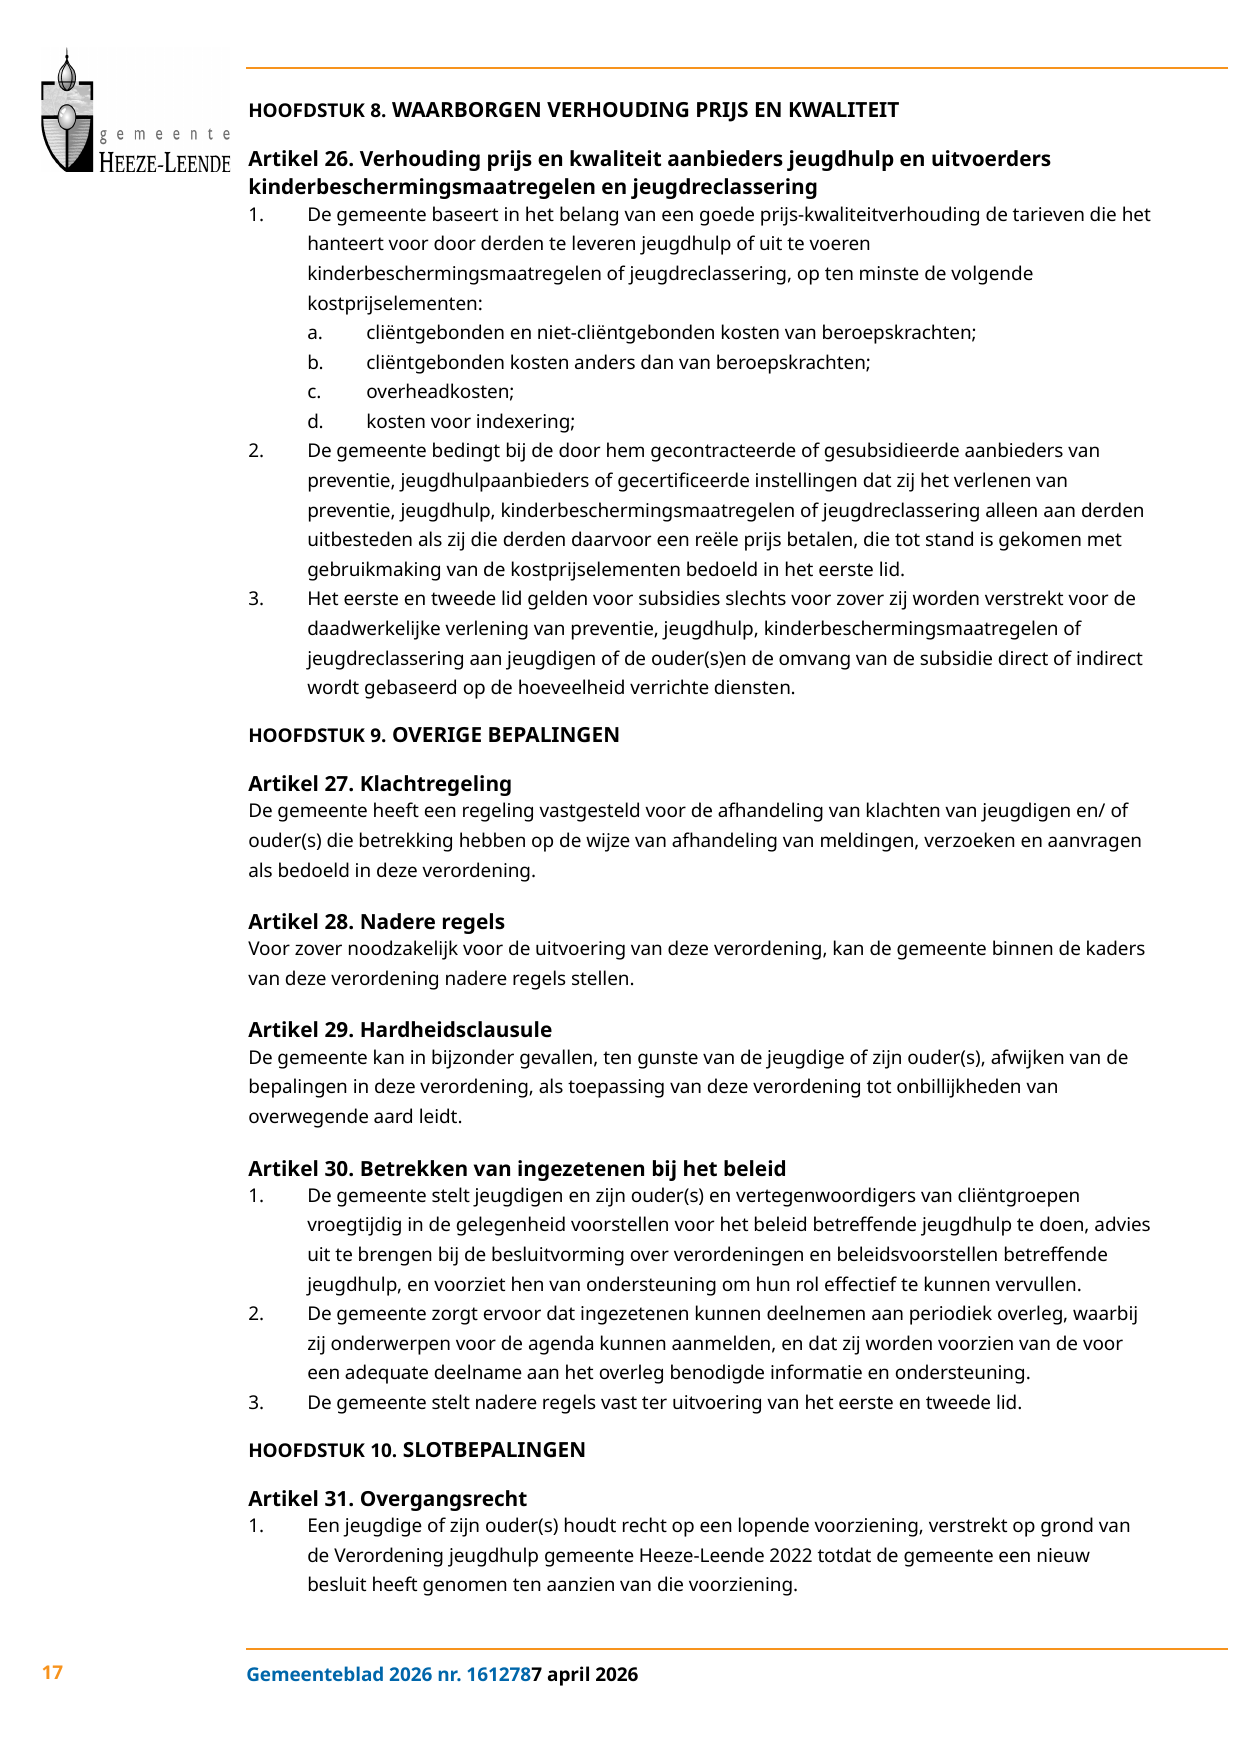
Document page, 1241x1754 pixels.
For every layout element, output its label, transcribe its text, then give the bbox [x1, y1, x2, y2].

list Het eerste en tweede lid gelden voor subsidies slechts voor zover zij worden verstrekt voor de daadwerkelijke verlening van preventie, jeugdhulp, kinderbeschermingsmaatregelen of jeugdreclassering aan jeugdigen of de ouder(s)en de omvang van de subsidie direct of indirect wordt gebaseerd op de hoeveelheid verrichte diensten. [248, 586, 1152, 700]
list De gemeente baseert in het belang van een goede prijs-kwaliteitverhouding de tarieven die het hanteert voor door derden te leveren jeugdhulp of uit te voeren kinderbeschermingsmaatregelen of jeugdreclassering, op ten minste de volgende kostprijselementen: [248, 201, 1152, 315]
text Artikel 31. Overgangsrecht [248, 1484, 1152, 1512]
list De gemeente stelt jeugdigen en zijn ouder(s) en vertegenwoordigers van cliëntgroepen vroegtijdig in de gelegenheid voorstellen voor het beleid betreffende jeugdhulp te doen, advies uit te brengen bij de besluitvorming over verordeningen en beleidsvoorstellen betreffende jeugdhulp, en voorziet hen van ondersteuning om hun rol effectief te kunnen vervullen. [248, 1182, 1152, 1297]
list overheadkosten; [307, 378, 1152, 404]
text De gemeente kan in bijzonder gevallen, ten gunste van de jeugdige of zijn ouder(s), afwijken van de bepalingen in deze verordening, als toepassing van deze verordening tot onbillijkheden van overwegende aard leidt. [248, 1044, 1152, 1129]
text Artikel 28. Nadere regels [248, 907, 1152, 936]
list De gemeente zorgt ervoor dat ingezetenen kunnen deelnemen aan periodiek overleg, waarbij zij onderwerpen voor de agenda kunnen aanmelden, en dat zij worden voorzien van de voor een adequate deelname aan het overleg benodigde informatie en ondersteuning. [248, 1300, 1152, 1385]
text Artikel 26. Verhouding prijs en kwaliteit aanbieders jeugdhulp en uitvoerders kinderbeschermingsmaatregelen en jeugdreclassering [248, 144, 1152, 201]
text Voor zover noodzakelijk voor de uitvoering van deze verordening, kan de gemeente binnen de kaders van deze verordening nadere regels stellen. [248, 936, 1152, 991]
list kosten voor indexering; [307, 408, 1152, 434]
text Artikel 27. Klachtregeling [248, 769, 1152, 798]
list De gemeente bedingt bij de door hem gecontracteerde of gesubsidieerde aanbieders van preventie, jeugdhulpaanbieders of gecertificeerde instellingen dat zij het verlenen van preventie, jeugdhulp, kinderbeschermingsmaatregelen of jeugdreclassering alleen aan derden uitbesteden als zij die derden daarvoor een reële prijs betalen, die tot stand is gekomen met gebruikmaking van de kostprijselementen bedoeld in het eerste lid. [248, 438, 1152, 582]
picture [41, 47, 231, 172]
text HOOFDSTUK 10. SLOTBEPALINGEN [248, 1435, 1152, 1463]
list cliëntgebonden kosten anders dan van beroepskrachten; [307, 349, 1152, 374]
list De gemeente stelt nadere regels vast ter uitvoering van het eerste en tweede lid. [248, 1389, 1152, 1415]
text HOOFDSTUK 8. WAARBORGEN VERHOUDING PRIJS EN KWALITEIT [248, 95, 1152, 123]
text Artikel 30. Betrekken van ingezetenen bij het beleid [248, 1154, 1152, 1182]
list cliëntgebonden en niet-cliëntgebonden kosten van beroepskrachten; [307, 319, 1152, 345]
text De gemeente heeft een regeling vastgesteld voor de afhandeling van klachten van jeugdigen en/ of ouder(s) die betrekking hebben op de wijze van afhandeling van meldingen, verzoeken en aanvragen als bedoeld in deze verordening. [248, 798, 1152, 882]
text Artikel 29. Hardheidsclausule [248, 1016, 1152, 1044]
list Een jeugdige of zijn ouder(s) houdt recht op een lopende voorziening, verstrekt op grond van de Verordening jeugdhulp gemeente Heeze-Leende 2022 totdat de gemeente een nieuw besluit heeft genomen ten aanzien van die voorziening. [248, 1512, 1152, 1597]
text HOOFDSTUK 9. OVERIGE BEPALINGEN [248, 720, 1152, 748]
